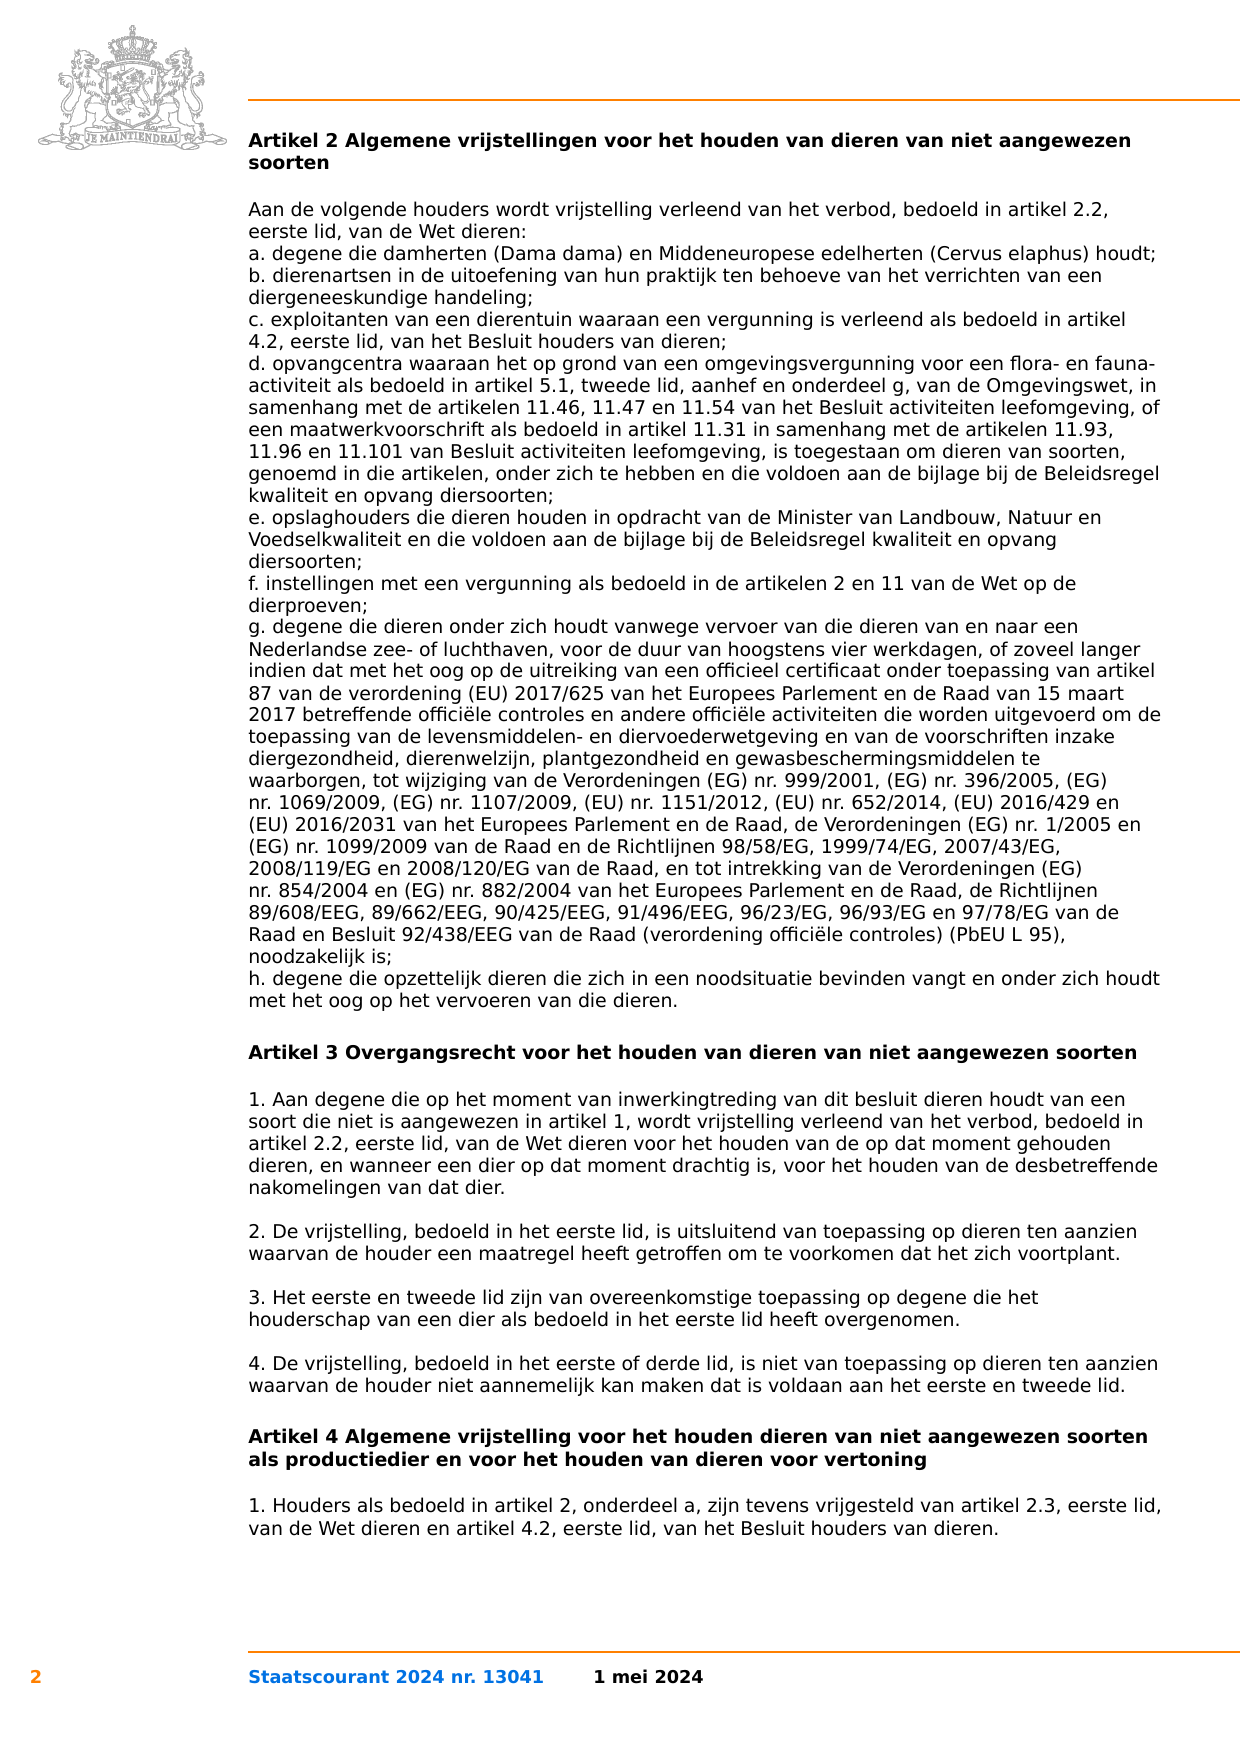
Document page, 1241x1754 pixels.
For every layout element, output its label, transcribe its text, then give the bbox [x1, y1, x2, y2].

text 4. De vrijstelling, bedoeld in het eerste of derde lid, is niet van toepassing op dieren ten aanzien waarvan de houder niet aannemelijk kan maken dat is voldaan aan het eerste en tweede lid. [248, 1352, 1163, 1396]
text a. degene die damherten (Dama dama) en Middeneuropese edelherten (Cervus elaphus) houdt; [248, 243, 1163, 265]
subtitle Artikel 3 Overgangsrecht voor het houden van dieren van niet aangewezen soorten [248, 1042, 1163, 1064]
subtitle Artikel 2 Algemene vrijstellingen voor het houden van dieren van niet aangewezen soorten [248, 130, 1163, 174]
text e. opslaghouders die dieren houden in opdracht van de Minister van Landbouw, Natuur en Voedselkwaliteit en die voldoen aan de bijlage bij de Beleidsregel kwaliteit en opvang diersoorten; [248, 507, 1163, 572]
subtitle Artikel 4 Algemene vrijstelling voor het houden dieren van niet aangewezen soorten als productiedier en voor het houden van dieren voor vertoning [248, 1426, 1163, 1470]
picture [38, 25, 227, 150]
text 3. Het eerste en tweede lid zijn van overeenkomstige toepassing op degene die het houderschap van een dier als bedoeld in het eerste lid heeft overgenomen. [248, 1287, 1163, 1331]
text 1. Aan degene die op het moment van inwerkingtreding van dit besluit dieren houdt van een soort die niet is aangewezen in artikel 1, wordt vrijstelling verleend van het verbod, bedoeld in artikel 2.2, eerste lid, van de Wet dieren voor het houden van de op dat moment gehouden dieren, en wanneer een dier op dat moment drachtig is, voor het houden van de desbetreffende nakomelingen van dat dier. [248, 1089, 1163, 1199]
text d. opvangcentra waaraan het op grond van een omgevingsvergunning voor een flora- en fauna-activiteit als bedoeld in artikel 5.1, tweede lid, aanhef en onderdeel g, van de Omgevingswet, in samenhang met de artikelen 11.46, 11.47 en 11.54 van het Besluit activiteiten leefomgeving, of een maatwerkvoorschrift als bedoeld in artikel 11.31 in samenhang met de artikelen 11.93, 11.96 en 11.101 van Besluit activiteiten leefomgeving, is toegestaan om dieren van soorten, genoemd in die artikelen, onder zich te hebben en die voldoen aan de bijlage bij de Beleidsregel kwaliteit en opvang diersoorten; [248, 353, 1163, 507]
text 2. De vrijstelling, bedoeld in het eerste lid, is uitsluitend van toepassing op dieren ten aanzien waarvan de houder een maatregel heeft getroffen om te voorkomen dat het zich voortplant. [248, 1221, 1163, 1265]
text Aan de volgende houders wordt vrijstelling verleend van het verbod, bedoeld in artikel 2.2, eerste lid, van de Wet dieren: [248, 199, 1163, 243]
text c. exploitanten van een dierentuin waaraan een vergunning is verleend als bedoeld in artikel 4.2, eerste lid, van het Besluit houders van dieren; [248, 309, 1163, 353]
text b. dierenartsen in de uitoefening van hun praktijk ten behoeve van het verrichten van een diergeneeskundige handeling; [248, 265, 1163, 309]
text 1. Houders als bedoeld in artikel 2, onderdeel a, zijn tevens vrijgesteld van artikel 2.3, eerste lid, van de Wet dieren en artikel 4.2, eerste lid, van het Besluit houders van dieren. [248, 1495, 1163, 1539]
text g. degene die dieren onder zich houdt vanwege vervoer van die dieren van en naar een Nederlandse zee- of luchthaven, voor de duur van hoogstens vier werkdagen, of zoveel langer indien dat met het oog op de uitreiking van een officieel certificaat onder toepassing van artikel 87 van de verordening (EU) 2017/625 van het Europees Parlement en de Raad van 15 maart 2017 betreffende officiële controles en andere officiële activiteiten die worden uitgevoerd om de toepassing van de levensmiddelen- en diervoederwetgeving en van de voorschriften inzake diergezondheid, dierenwelzijn, plantgezondheid en gewasbeschermingsmiddelen te waarborgen, tot wijziging van de Verordeningen (EG) nr. 999/2001, (EG) nr. 396/2005, (EG) nr. 1069/2009, (EG) nr. 1107/2009, (EU) nr. 1151/2012, (EU) nr. 652/2014, (EU) 2016/429 en (EU) 2016/2031 van het Europees Parlement en de Raad, de Verordeningen (EG) nr. 1/2005 en (EG) nr. 1099/2009 van de Raad en de Richtlijnen 98/58/EG, 1999/74/EG, 2007/43/EG, 2008/119/EG en 2008/120/EG van de Raad, en tot intrekking van de Verordeningen (EG) nr. 854/2004 en (EG) nr. 882/2004 van het Europees Parlement en de Raad, de Richtlijnen 89/608/EEG, 89/662/EEG, 90/425/EEG, 91/496/EEG, 96/23/EG, 96/93/EG en 97/78/EG van de Raad en Besluit 92/438/EEG van de Raad (verordening officiële controles) (PbEU L 95), noodzakelijk is; [248, 616, 1163, 968]
text h. degene die opzettelijk dieren die zich in een noodsituatie bevinden vangt en onder zich houdt met het oog op het vervoeren van die dieren. [248, 968, 1163, 1012]
text f. instellingen met een vergunning als bedoeld in de artikelen 2 en 11 van de Wet op de dierproeven; [248, 572, 1163, 616]
